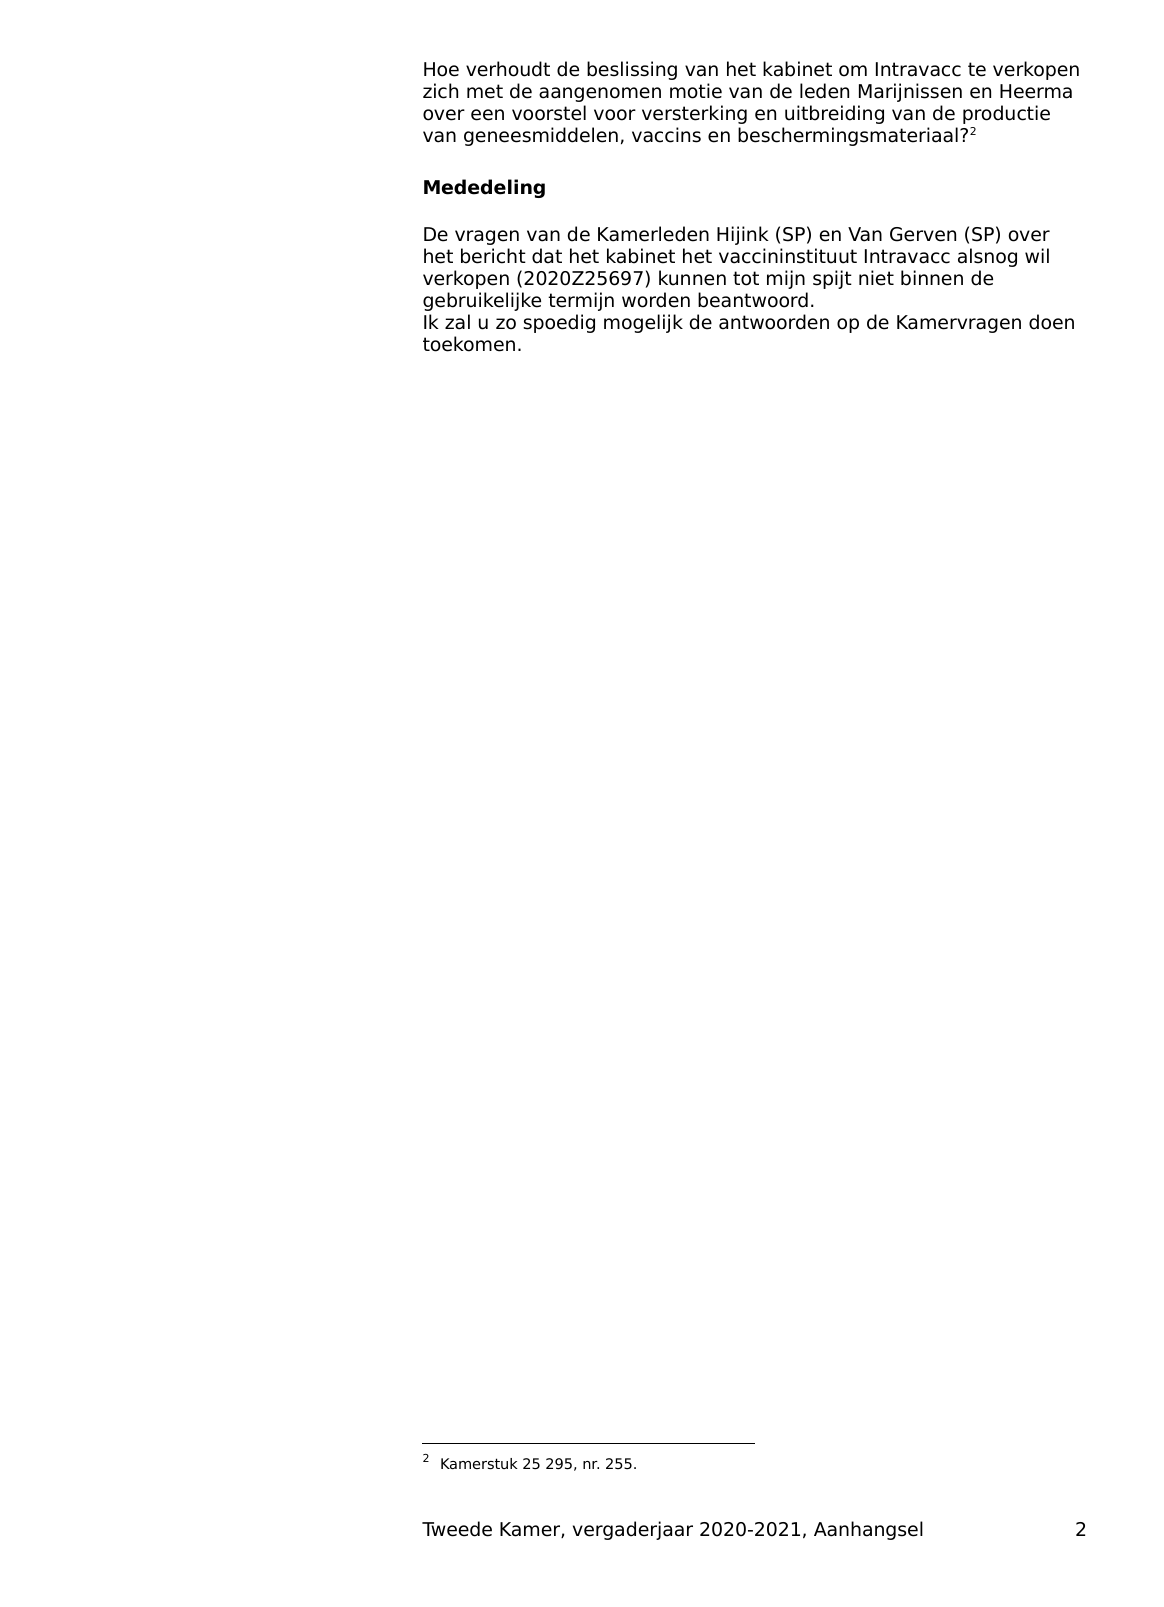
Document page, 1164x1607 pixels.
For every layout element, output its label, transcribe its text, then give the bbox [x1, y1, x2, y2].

text De vragen van de Kamerleden Hijink (SP) en Van Gerven (SP) over het bericht dat het kabinet het vaccininstituut Intravacc alsnog wil verkopen (2020Z25697) kunnen tot mijn spijt niet binnen de gebruikelijke termijn worden beantwoord. [422, 224, 1087, 312]
text Ik zal u zo spoedig mogelijk de antwoorden op de Kamervragen doen toekomen. [422, 312, 1087, 356]
subtitle Mededeling [422, 177, 1087, 199]
text Kamerstuk 25 295, nr. 255. [422, 1452, 1087, 1474]
text Hoe verhoudt de beslissing van het kabinet om Intravacc te verkopen zich met de aangenomen motie van de leden Marijnissen en Heerma over een voorstel voor versterking en uitbreiding van de productie van geneesmiddelen, vaccins en beschermingsmateriaal? [422, 59, 1087, 147]
